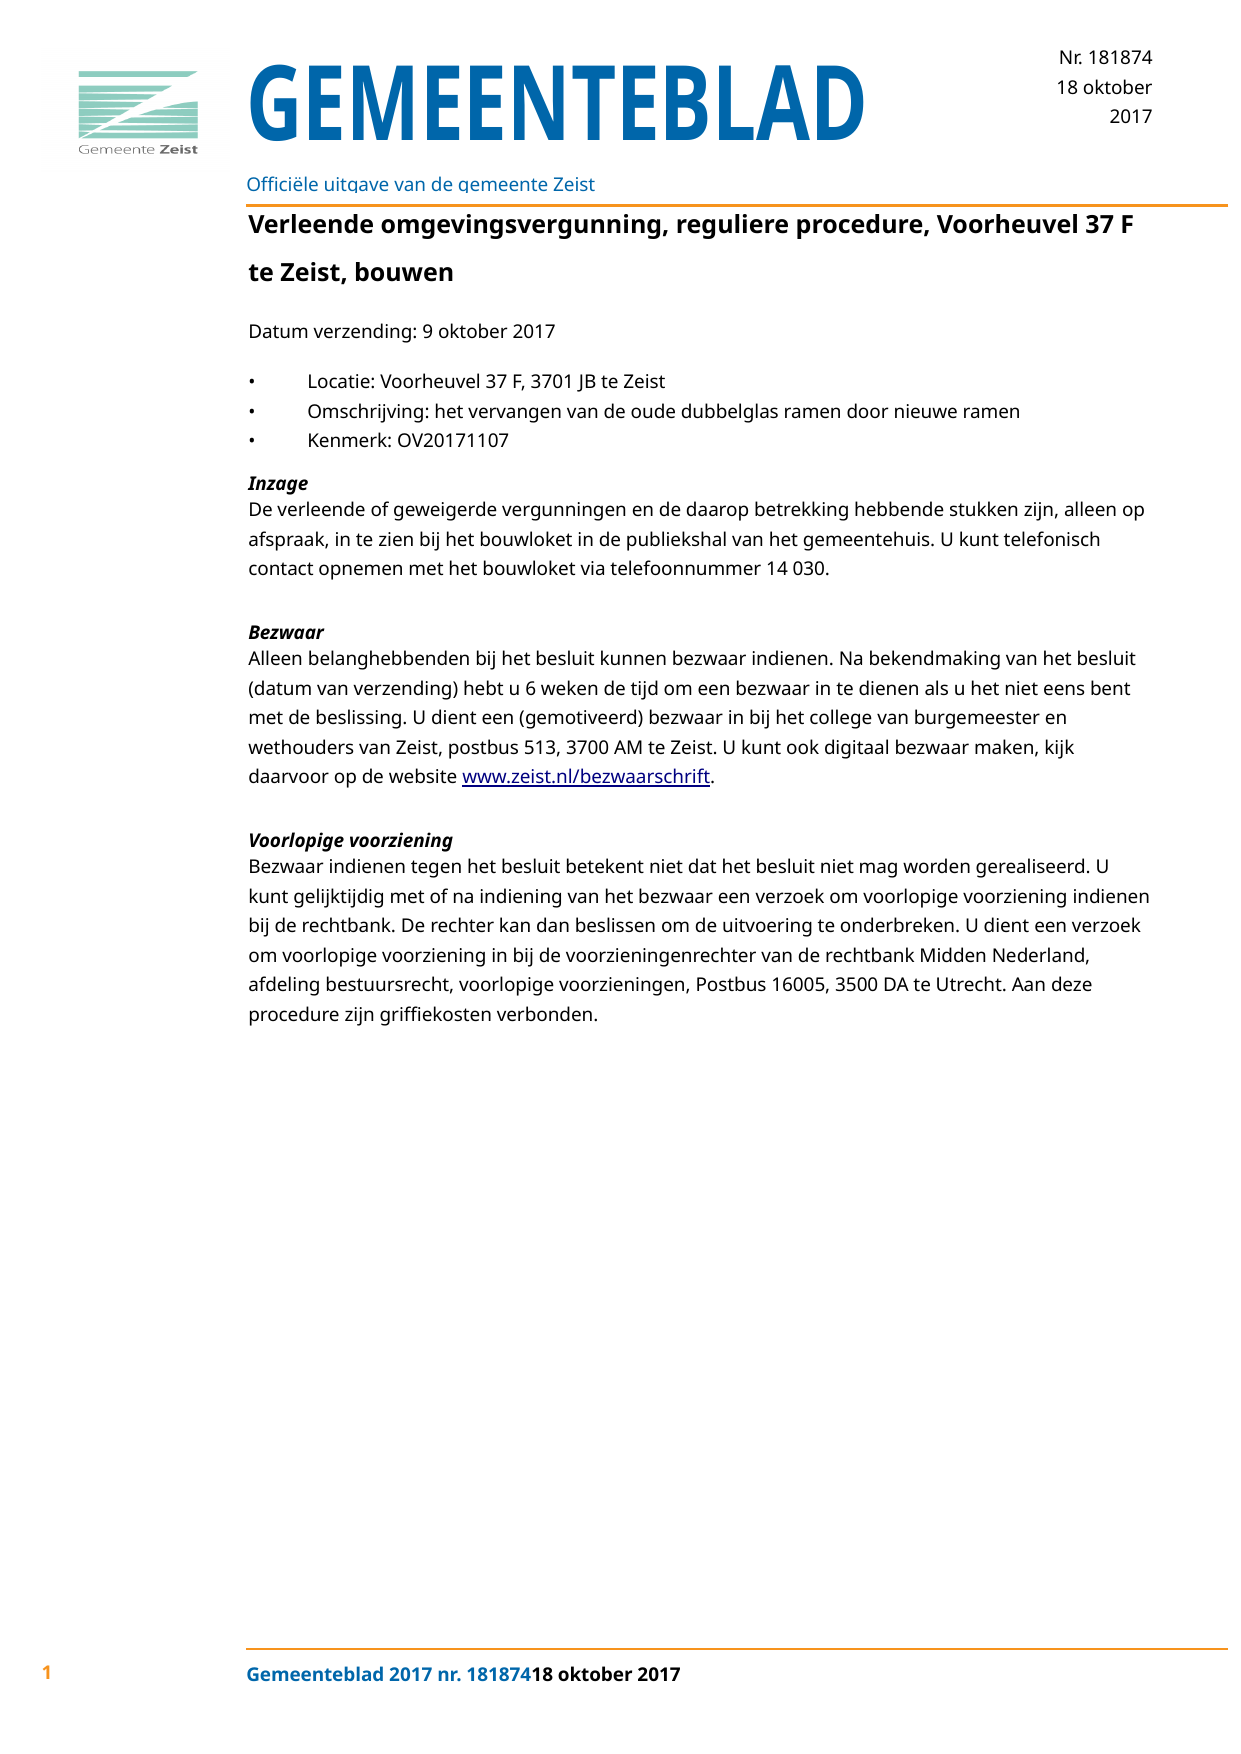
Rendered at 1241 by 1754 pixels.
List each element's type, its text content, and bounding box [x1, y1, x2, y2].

text Inzage [248, 471, 1152, 496]
list Kenmerk: OV20171107 [248, 427, 1152, 453]
text Alleen belanghebbenden bij het besluit kunnen bezwaar indienen. Na bekendmaking van het besluit (datum van verzending) hebt u 6 weken de tijd om een bezwaar in te dienen als u het niet eens bent met de beslissing. U dient een (gemotiveerd) bezwaar in bij het college van burgemeester en wethouders van Zeist, postbus 513, 3700 AM te Zeist. U kunt ook digitaal bezwaar maken, kijk daarvoor op de website www.zeist.nl/bezwaarschrift. [248, 645, 1152, 789]
list Omschrijving: het vervangen van de oude dubbelglas ramen door nieuwe ramen [248, 398, 1152, 424]
text Bezwaar [248, 619, 1152, 645]
text Verleende omgevingsvergunning, reguliere procedure, Voorheuvel 37 F te Zeist, bouwen [248, 207, 1152, 288]
text De verleende of geweigerde vergunningen en de daarop betrekking hebbende stukken zijn, alleen op afspraak, in te zien bij het bouwloket in de publiekshal van het gemeentehuis. U kunt telefonisch contact opnemen met het bouwloket via telefoonnummer 14 030. [248, 496, 1152, 581]
text Voorlopige voorziening [248, 827, 1152, 853]
text Datum verzending: 9 oktober 2017 [248, 318, 1152, 344]
text Bezwaar indienen tegen het besluit betekent niet dat het besluit niet mag worden gerealiseerd. U kunt gelijktijdig met of na indiening van het bezwaar een verzoek om voorlopige voorziening indienen bij de rechtbank. De rechter kan dan beslissen om de uitvoering te onderbreken. U dient een verzoek om voorlopige voorziening in bij de voorzieningenrechter van de rechtbank Midden Nederland, afdeling bestuursrecht, voorlopige voorzieningen, Postbus 16005, 3500 DA te Utrecht. Aan deze procedure zijn griffiekosten verbonden. [248, 853, 1152, 1027]
list Locatie: Voorheuvel 37 F, 3701 JB te Zeist [248, 368, 1152, 394]
picture [41, 47, 231, 172]
